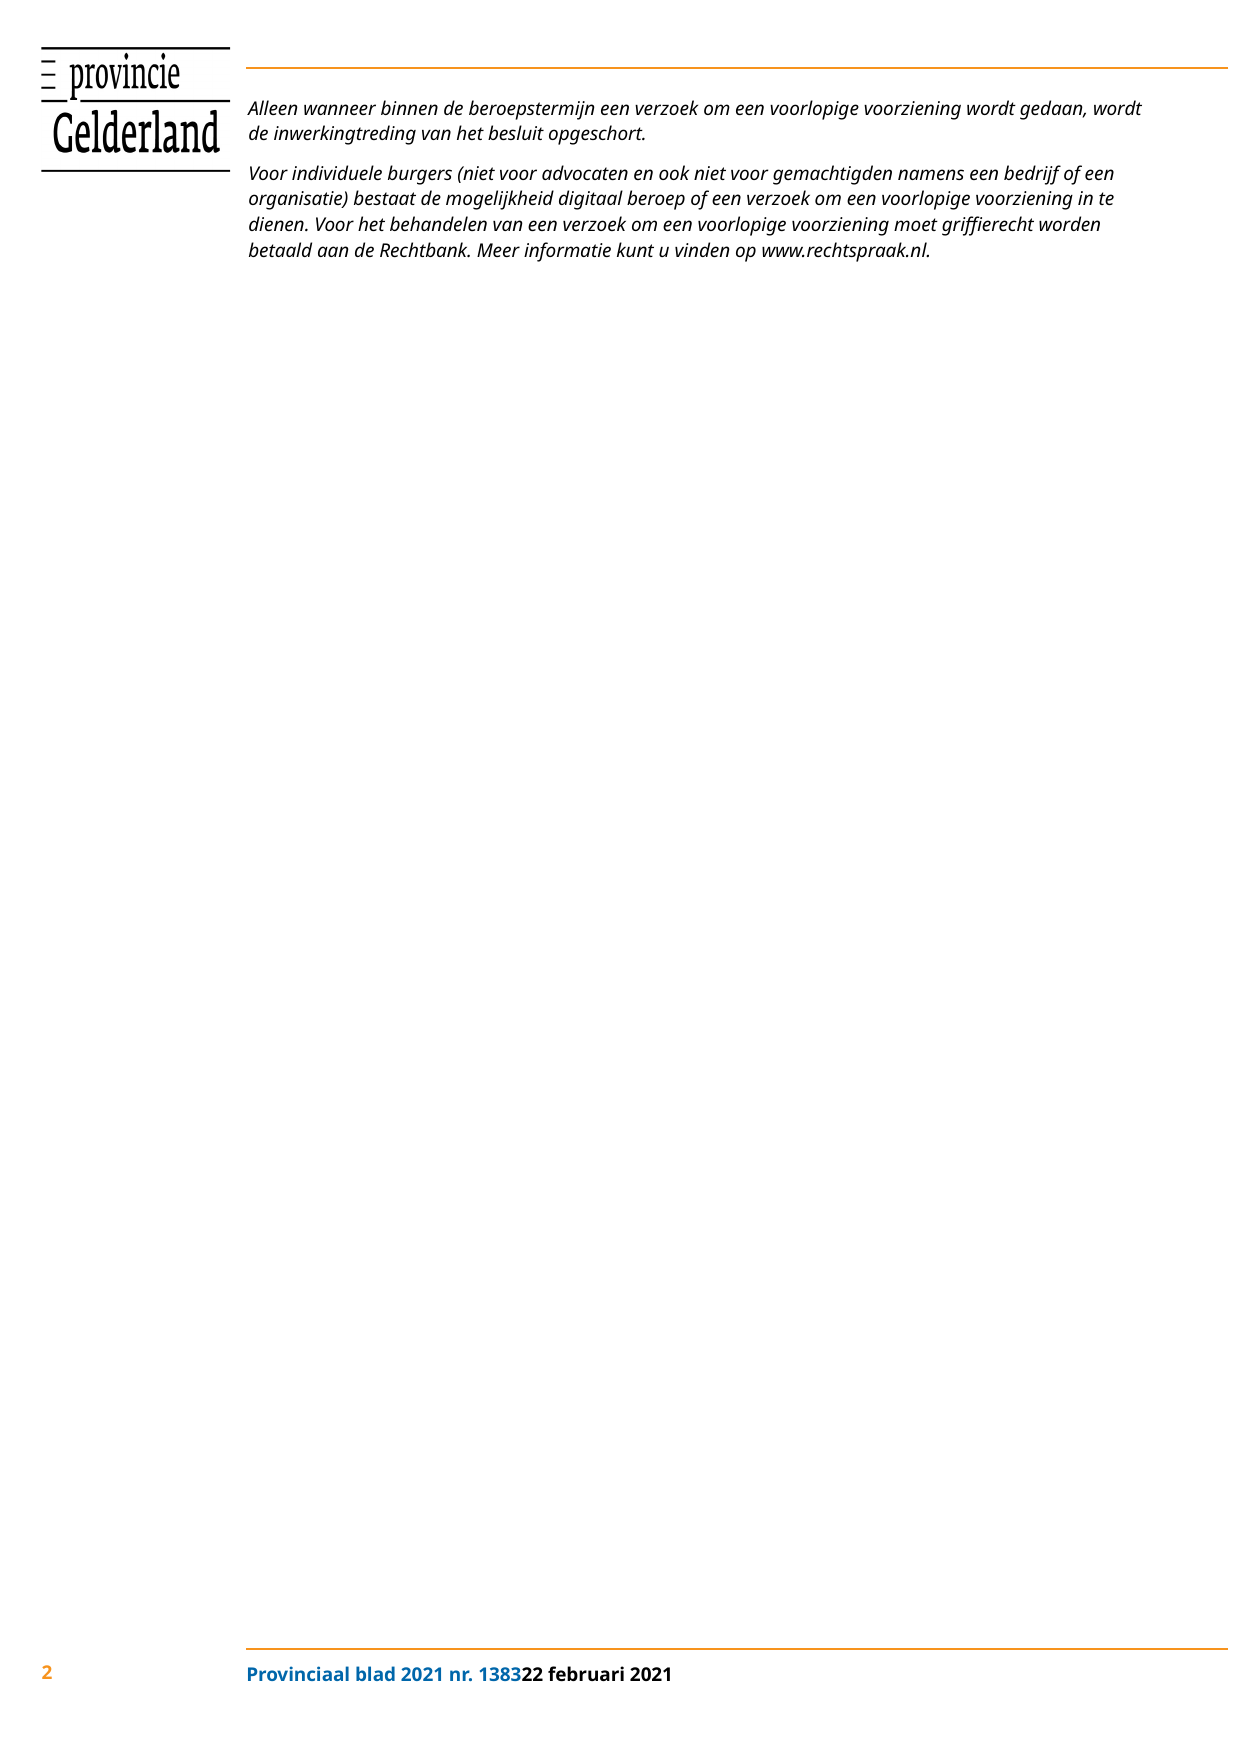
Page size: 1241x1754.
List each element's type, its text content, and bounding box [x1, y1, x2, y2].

picture [41, 47, 231, 172]
text Alleen wanneer binnen de beroepstermijn een verzoek om een voorlopige voorziening wordt gedaan, wordt de inwerkingtreding van het besluit opgeschort. [248, 95, 1152, 146]
text Voor individuele burgers (niet voor advocaten en ook niet voor gemachtigden namens een bedrijf of een organisatie) bestaat de mogelijkheid digitaal beroep of een verzoek om een voorlopige voorziening in te dienen. Voor het behandelen van een verzoek om een voorlopige voorziening moet griffierecht worden betaald aan de Rechtbank. Meer informatie kunt u vinden op www.rechtspraak.nl. [248, 160, 1152, 263]
